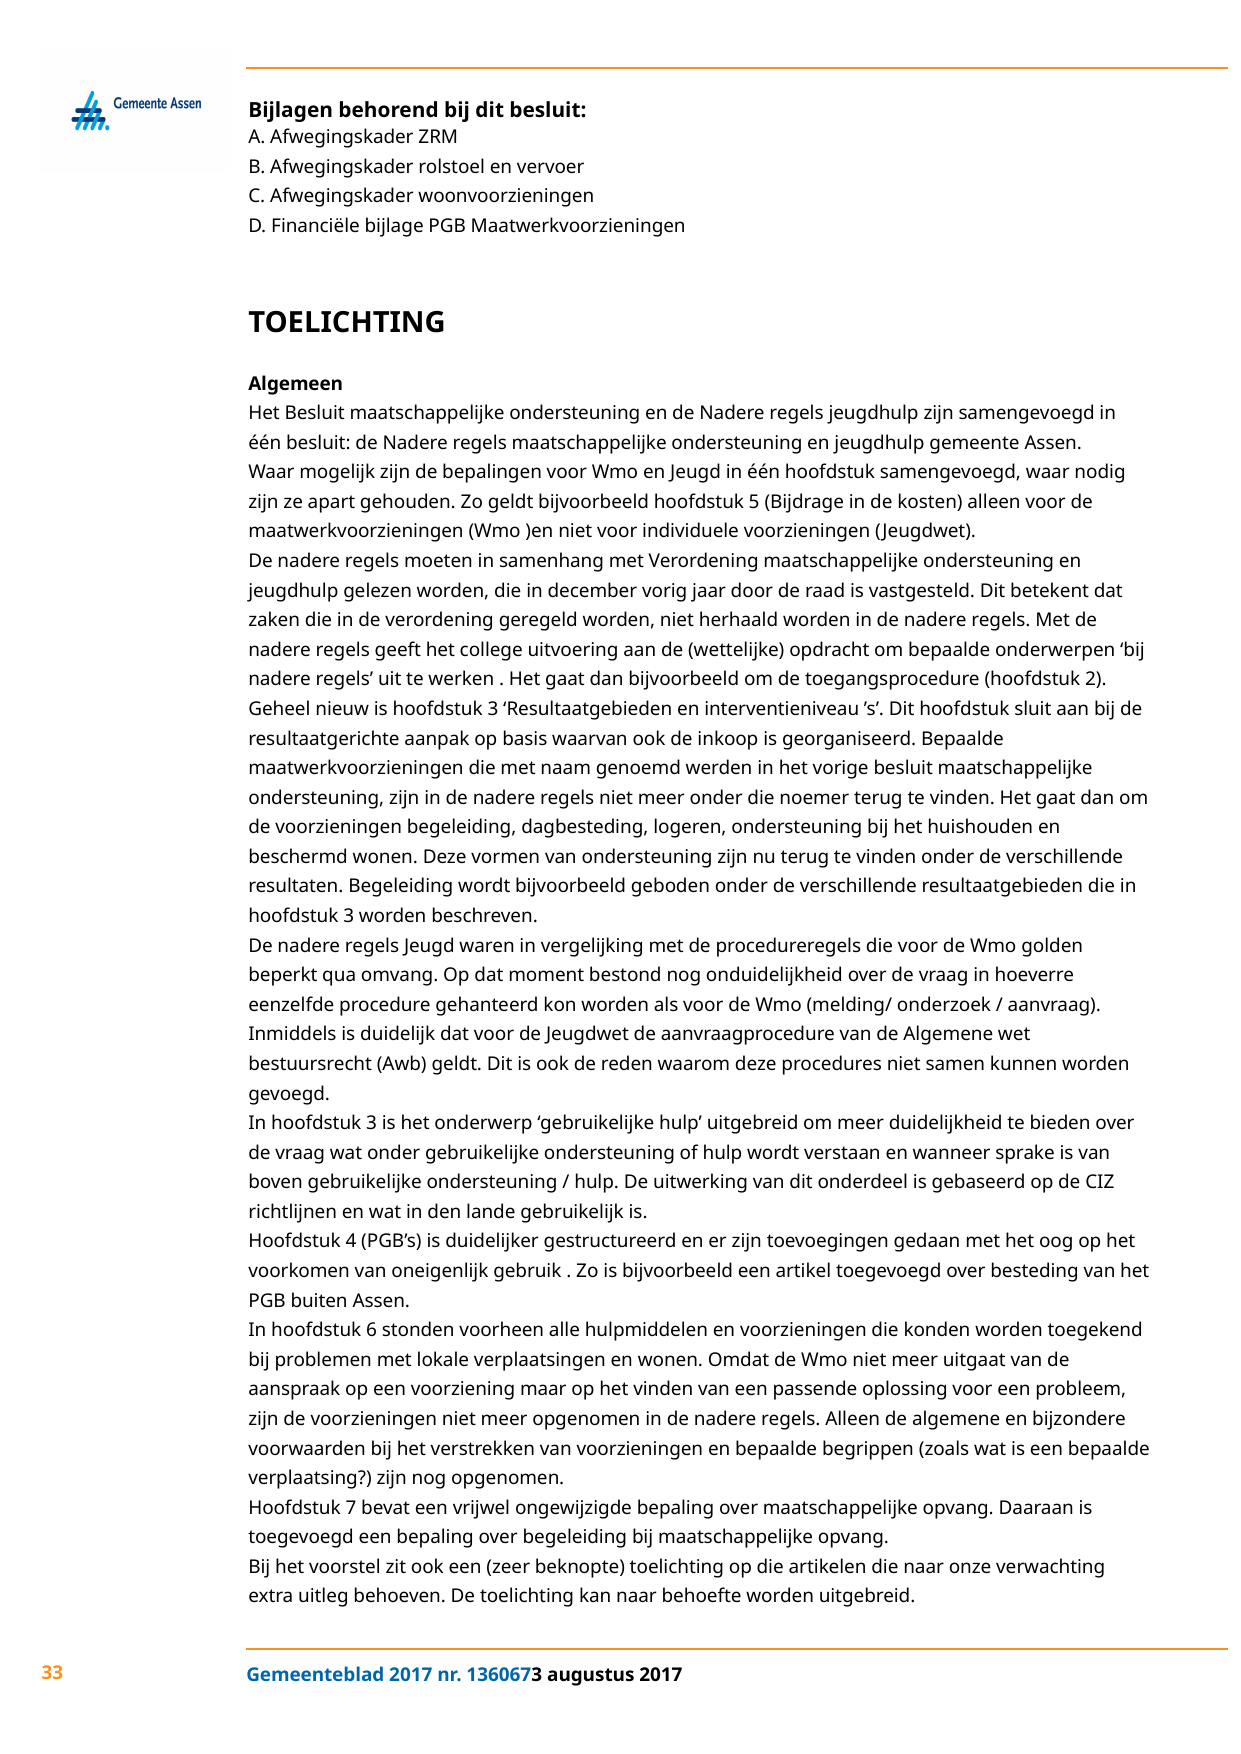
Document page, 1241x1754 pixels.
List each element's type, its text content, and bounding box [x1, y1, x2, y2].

text In hoofdstuk 3 is het onderwerp ‘gebruikelijke hulp’ uitgebreid om meer duidelijkheid te bieden over de vraag wat onder gebruikelijke ondersteuning of hulp wordt verstaan en wanneer sprake is van boven gebruikelijke ondersteuning / hulp. De uitwerking van dit onderdeel is gebaseerd op de CIZ richtlijnen en wat in den lande gebruikelijk is. [248, 1109, 1152, 1224]
text Algemeen [248, 370, 1152, 395]
text B. Afwegingskader rolstoel en vervoer [248, 153, 1152, 179]
text D. Financiële bijlage PGB Maatwerkvoorzieningen [248, 212, 1152, 238]
text Het Besluit maatschappelijke ondersteuning en de Nadere regels jeugdhulp zijn samengevoegd in één besluit: de Nadere regels maatschappelijke ondersteuning en jeugdhulp gemeente Assen. [248, 399, 1152, 454]
text C. Afwegingskader woonvoorzieningen [248, 182, 1152, 208]
text De nadere regels moeten in samenhang met Verordening maatschappelijke ondersteuning en jeugdhulp gelezen worden, die in december vorig jaar door de raad is vastgesteld. Dit betekent dat zaken die in de verordening geregeld worden, niet herhaald worden in de nadere regels. Met de nadere regels geeft het college uitvoering aan de (wettelijke) opdracht om bepaalde onderwerpen ‘bij nadere regels’ uit te werken . Het gaat dan bijvoorbeeld om de toegangsprocedure (hoofdstuk 2). [248, 547, 1152, 691]
picture [41, 47, 231, 172]
text Geheel nieuw is hoofdstuk 3 ‘Resultaatgebieden en interventieniveau ’s’. Dit hoofdstuk sluit aan bij de resultaatgerichte aanpak op basis waarvan ook de inkoop is georganiseerd. Bepaalde maatwerkvoorzieningen die met naam genoemd werden in het vorige besluit maatschappelijke ondersteuning, zijn in de nadere regels niet meer onder die noemer terug te vinden. Het gaat dan om de voorzieningen begeleiding, dagbesteding, logeren, ondersteuning bij het huishouden en beschermd wonen. Deze vormen van ondersteuning zijn nu terug te vinden onder de verschillende resultaten. Begeleiding wordt bijvoorbeeld geboden onder de verschillende resultaatgebieden die in hoofdstuk 3 worden beschreven. [248, 695, 1152, 928]
text Bijlagen behorend bij dit besluit: [248, 95, 1152, 123]
text Hoofdstuk 7 bevat een vrijwel ongewijzigde bepaling over maatschappelijke opvang. Daaraan is toegevoegd een bepaling over begeleiding bij maatschappelijke opvang. [248, 1494, 1152, 1549]
text De nadere regels Jeugd waren in vergelijking met de procedureregels die voor de Wmo golden beperkt qua omvang. Op dat moment bestond nog onduidelijkheid over de vraag in hoeverre eenzelfde procedure gehanteerd kon worden als voor de Wmo (melding/ onderzoek / aanvraag). Inmiddels is duidelijk dat voor de Jeugdwet de aanvraagprocedure van de Algemene wet bestuursrecht (Awb) geldt. Dit is ook de reden waarom deze procedures niet samen kunnen worden gevoegd. [248, 932, 1152, 1105]
text Bij het voorstel zit ook een (zeer beknopte) toelichting op die artikelen die naar onze verwachting extra uitleg behoeven. De toelichting kan naar behoefte worden uitgebreid. [248, 1553, 1152, 1608]
text A. Afwegingskader ZRM [248, 123, 1152, 149]
text Hoofdstuk 4 (PGB’s) is duidelijker gestructureerd en er zijn toevoegingen gedaan met het oog op het voorkomen van oneigenlijk gebruik . Zo is bijvoorbeeld een artikel toegevoegd over besteding van het PGB buiten Assen. [248, 1228, 1152, 1312]
text In hoofdstuk 6 stonden voorheen alle hulpmiddelen en voorzieningen die konden worden toegekend bij problemen met lokale verplaatsingen en wonen. Omdat de Wmo niet meer uitgaat van de aanspraak op een voorziening maar op het vinden van een passende oplossing voor een probleem, zijn de voorzieningen niet meer opgenomen in de nadere regels. Alleen de algemene en bijzondere voorwaarden bij het verstrekken van voorzieningen en bepaalde begrippen (zoals wat is een bepaalde verplaatsing?) zijn nog opgenomen. [248, 1316, 1152, 1490]
text Waar mogelijk zijn de bepalingen voor Wmo en Jeugd in één hoofdstuk samengevoegd, waar nodig zijn ze apart gehouden. Zo geldt bijvoorbeeld hoofdstuk 5 (Bijdrage in de kosten) alleen voor de maatwerkvoorzieningen (Wmo )en niet voor individuele voorzieningen (Jeugdwet). [248, 458, 1152, 543]
text TOELICHTING [248, 301, 1152, 341]
